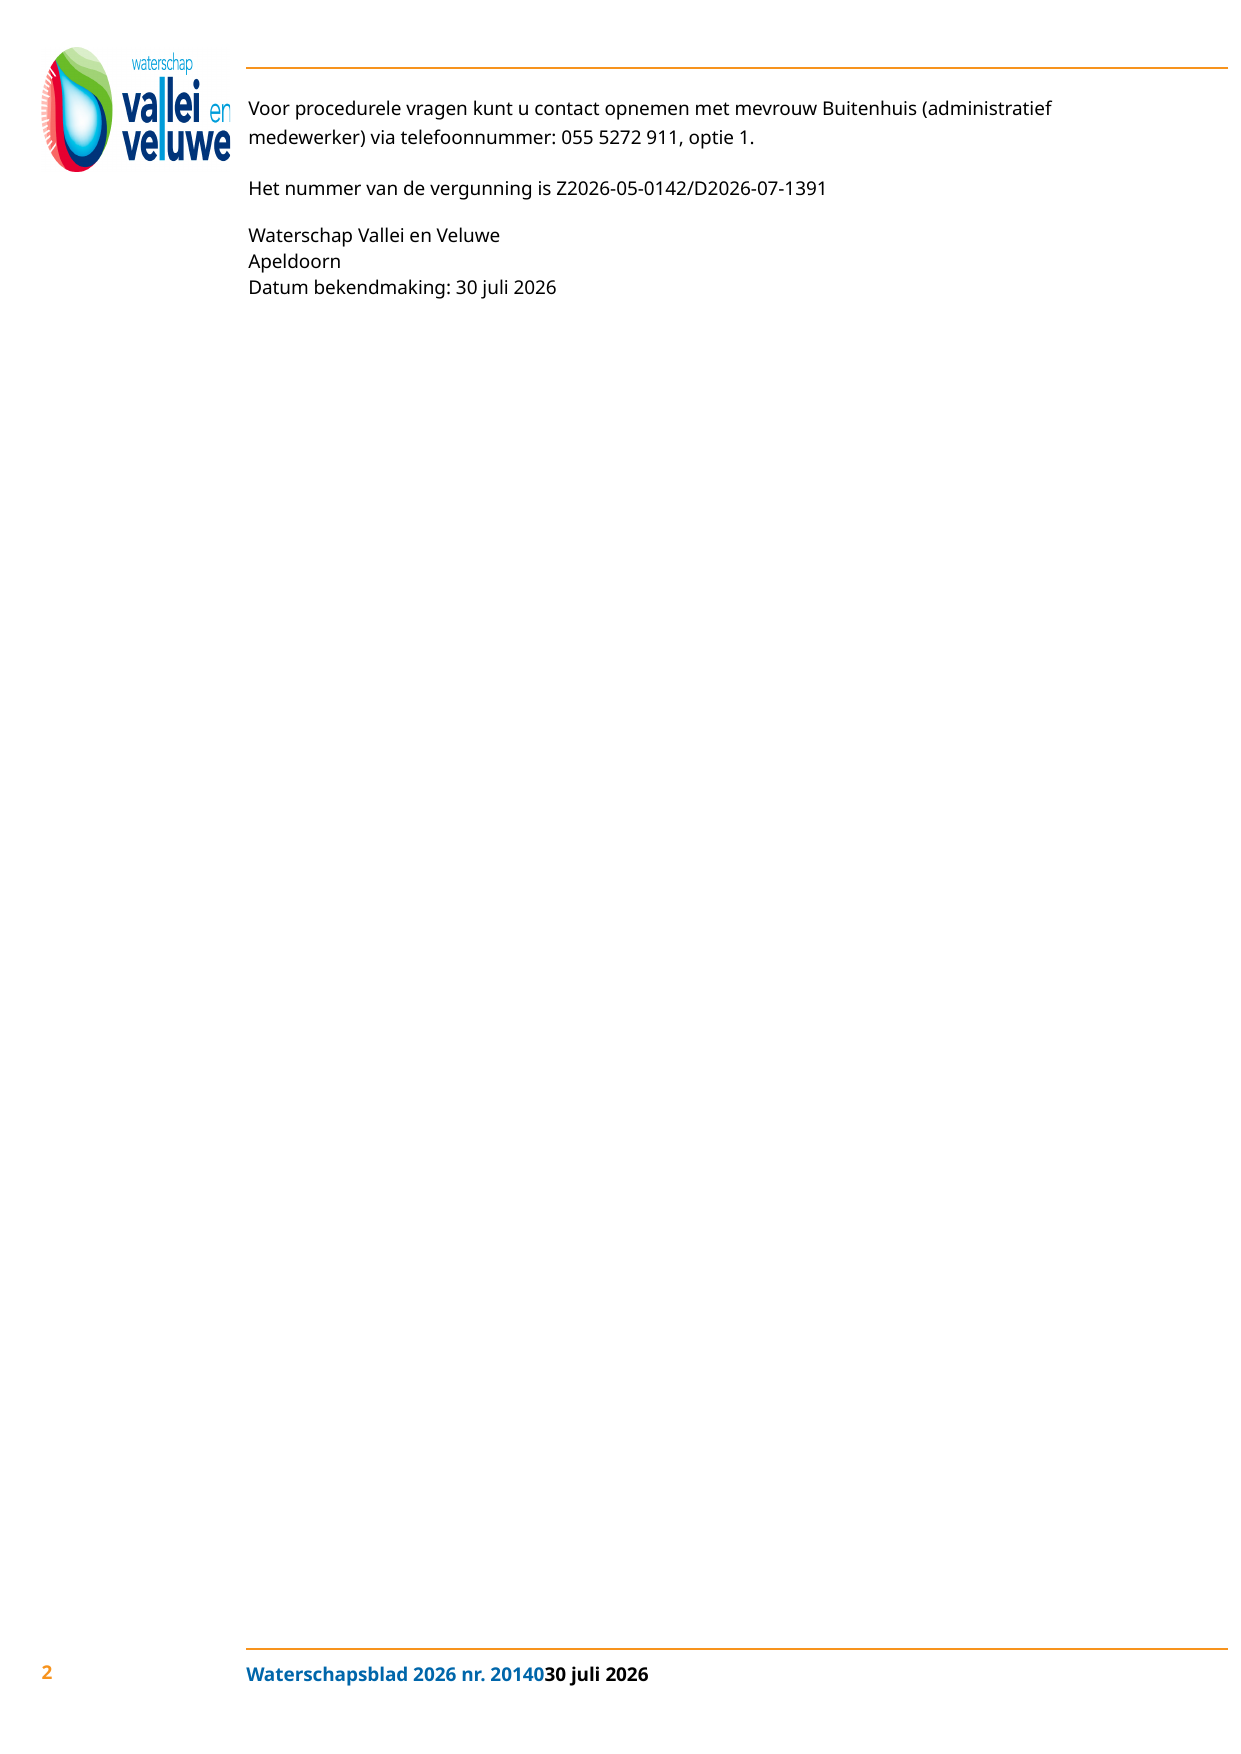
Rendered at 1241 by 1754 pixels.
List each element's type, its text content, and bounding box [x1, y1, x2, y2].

picture [41, 47, 231, 172]
text Voor procedurele vragen kunt u contact opnemen met mevrouw Buitenhuis (administratief medewerker) via telefoonnummer: 055 5272 911, optie 1. [248, 95, 1152, 150]
text Waterschap Vallei en Veluwe [248, 223, 1152, 248]
text Apeldoorn [248, 248, 1152, 274]
text Het nummer van de vergunning is Z2026-05-0142/D2026-07-1391 [248, 175, 1152, 201]
text Datum bekendmaking: 30 juli 2026 [248, 274, 1152, 300]
